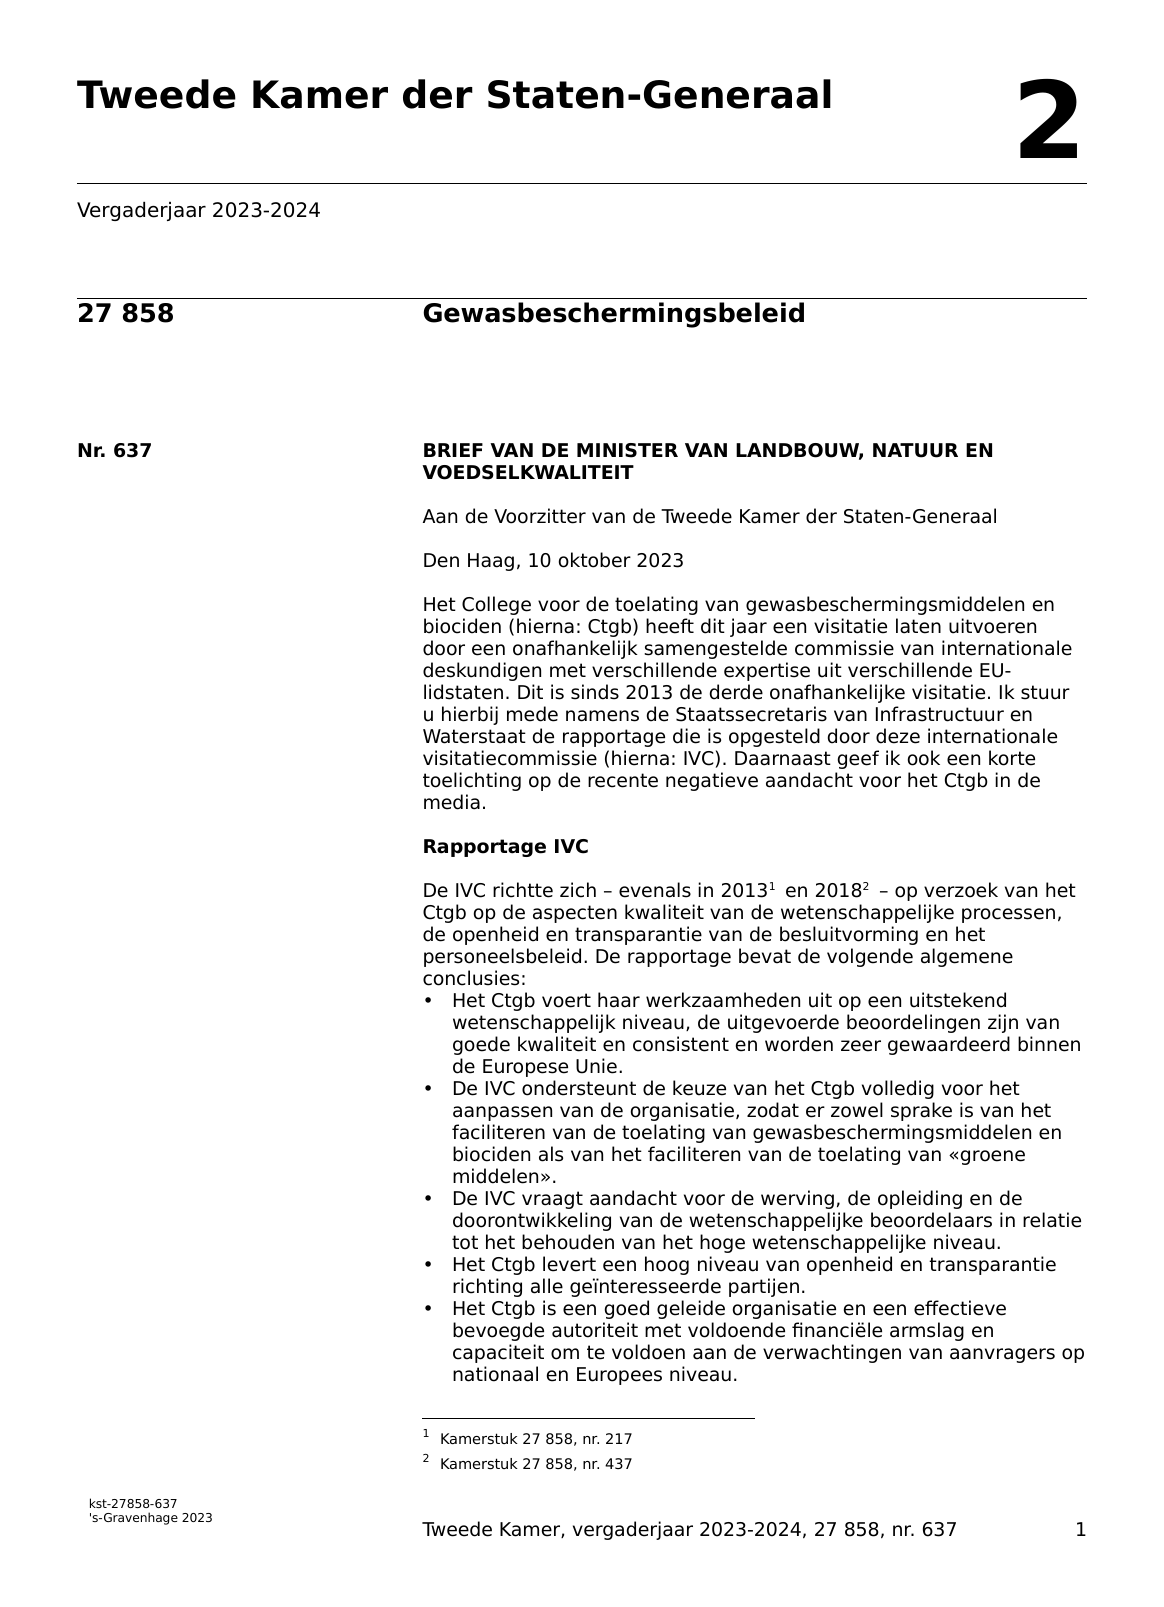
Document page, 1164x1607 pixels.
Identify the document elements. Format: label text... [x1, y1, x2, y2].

text Aan de Voorzitter van de Tweede Kamer der Staten-Generaal [422, 506, 1087, 528]
subtitle Rapportage IVC [422, 836, 1087, 858]
text Kamerstuk 27 858, nr. 217 [422, 1427, 1087, 1449]
text • Het Ctgb is een goed geleide organisatie en een effectieve bevoegde autoriteit met voldoende financiële armslag en capaciteit om te voldoen aan de verwachtingen van aanvragers op nationaal en Europees niveau. [422, 1298, 1087, 1386]
table_header Tweede Kamer der Staten-Generaal [77, 59, 886, 183]
text 's-Gravenhage 2023 [88, 1511, 323, 1525]
text • Het Ctgb voert haar werkzaamheden uit op een uitstekend wetenschappelijk niveau, de uitgevoerde beoordelingen zijn van goede kwaliteit en consistent en worden zeer gewaardeerd binnen de Europese Unie. [422, 990, 1087, 1078]
subtitle 27 858 Gewasbeschermingsbeleid [77, 299, 1087, 329]
text • De IVC ondersteunt de keuze van het Ctgb volledig voor het aanpassen van de organisatie, zodat er zowel sprake is van het faciliteren van de toelating van gewasbeschermingsmiddelen en biociden als van het faciliteren van de toelating van «groene middelen». [422, 1078, 1087, 1188]
text Kamerstuk 27 858, nr. 437 [422, 1452, 1087, 1474]
subtitle Nr. 637 BRIEF VAN DE MINISTER VAN LANDBOUW, NATUUR EN VOEDSELKWALITEIT [77, 440, 1087, 484]
text De IVC richtte zich – evenals in 2013 en 2018 – op verzoek van het Ctgb op de aspecten kwaliteit van de wetenschappelijke processen, de openheid en transparantie van de besluitvorming en het personeelsbeleid. De rapportage bevat de volgende algemene conclusies: [422, 880, 1087, 990]
table_header 2 [886, 59, 1087, 183]
text Het College voor de toelating van gewasbeschermingsmiddelen en biociden (hierna: Ctgb) heeft dit jaar een visitatie laten uitvoeren door een onafhankelijk samengestelde commissie van internationale deskundigen met verschillende expertise uit verschillende EU-lidstaten. Dit is sinds 2013 de derde onafhankelijke visitatie. Ik stuur u hierbij mede namens de Staatssecretaris van Infrastructuur en Waterstaat de rapportage die is opgesteld door deze internationale visitatiecommissie (hierna: IVC). Daarnaast geef ik ook een korte toelichting op de recente negatieve aandacht voor het Ctgb in de media. [422, 594, 1087, 814]
text Den Haag, 10 oktober 2023 [422, 550, 1087, 572]
text • Het Ctgb levert een hoog niveau van openheid en transparantie richting alle geïnteresseerde partijen. [422, 1254, 1087, 1298]
text kst-27858-637 [88, 1497, 323, 1511]
table_cell Vergaderjaar 2023-2024 [77, 184, 1087, 298]
text • De IVC vraagt aandacht voor de werving, de opleiding en de doorontwikkeling van de wetenschappelijke beoordelaars in relatie tot het behouden van het hoge wetenschappelijke niveau. [422, 1188, 1087, 1254]
